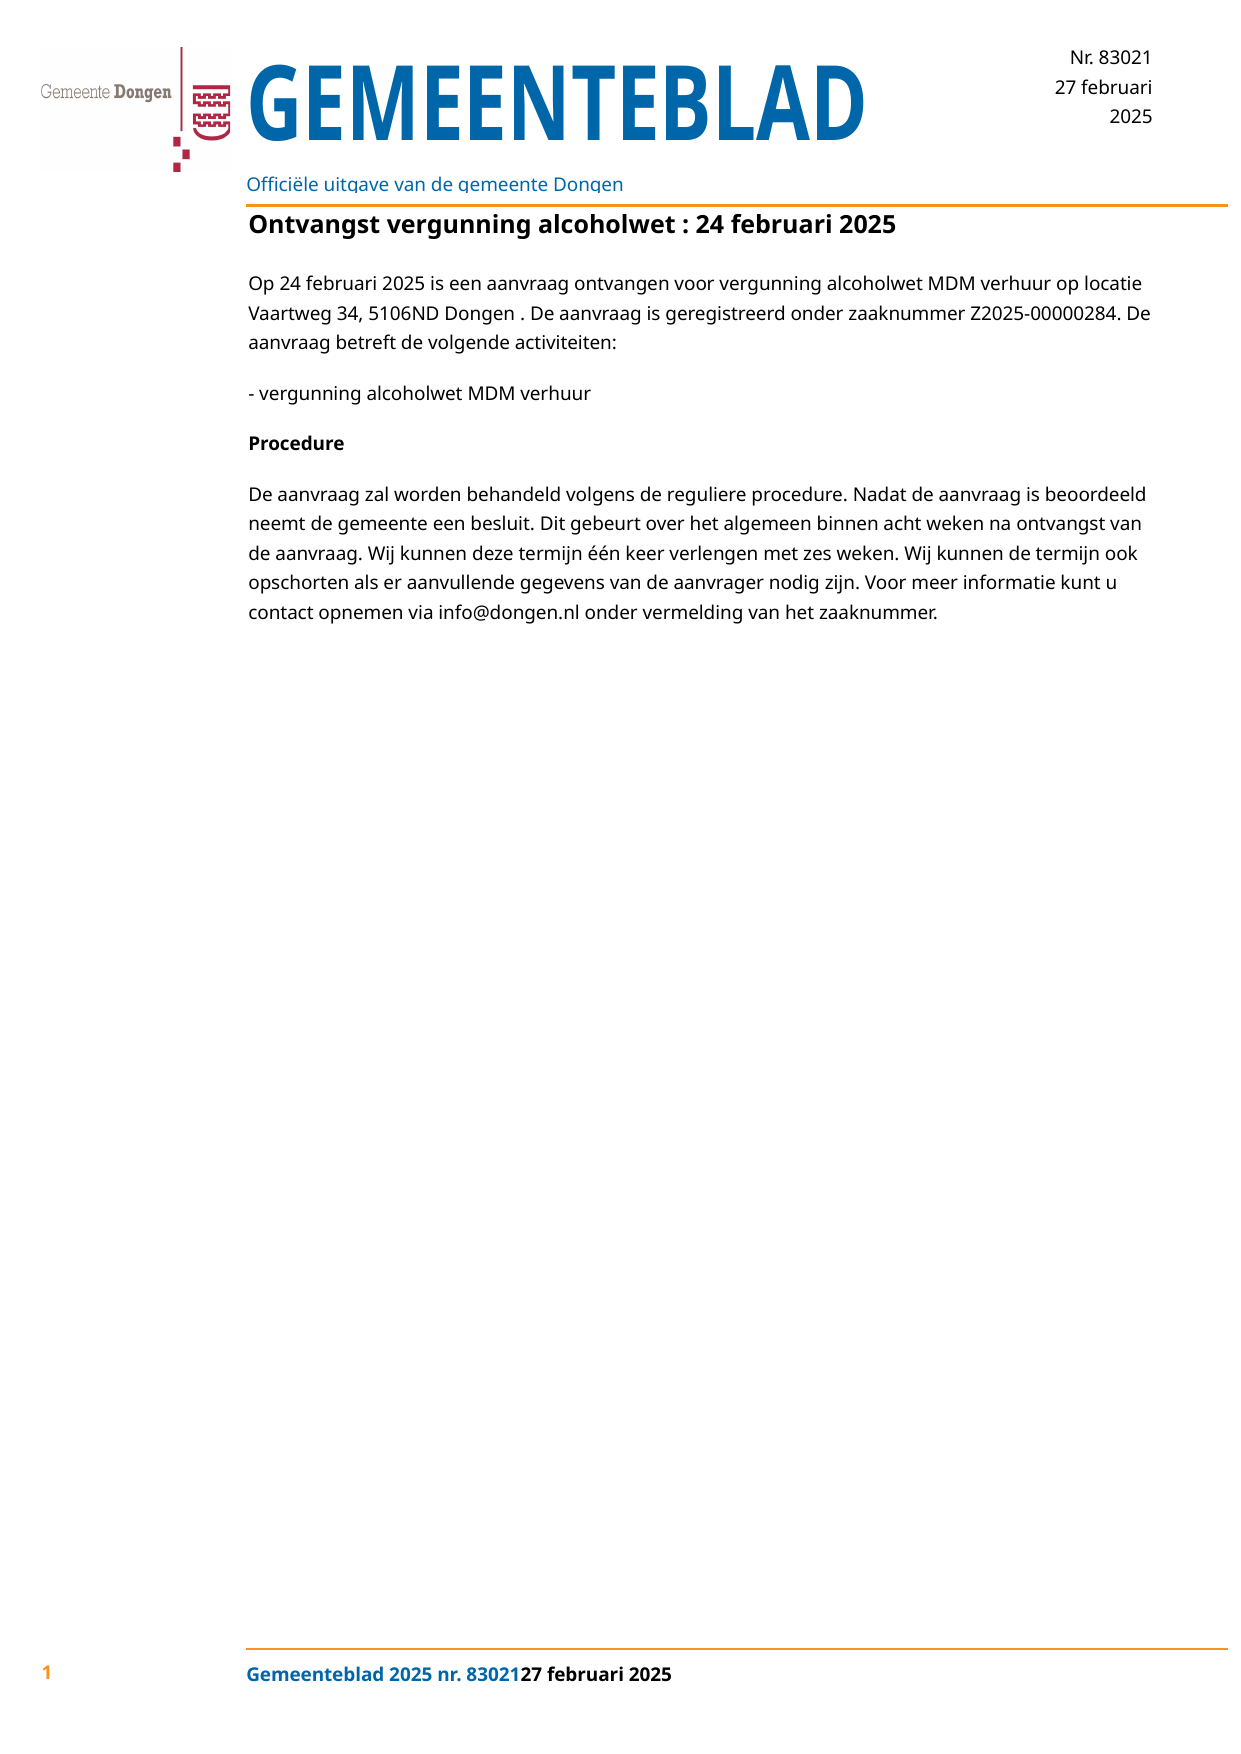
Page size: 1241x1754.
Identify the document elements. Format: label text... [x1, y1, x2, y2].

text - vergunning alcoholwet MDM verhuur [248, 380, 1152, 406]
text De aanvraag zal worden behandeld volgens de reguliere procedure. Nadat de aanvraag is beoordeeld neemt de gemeente een besluit. Dit gebeurt over het algemeen binnen acht weken na ontvangst van de aanvraag. Wij kunnen deze termijn één keer verlengen met zes weken. Wij kunnen de termijn ook opschorten als er aanvullende gegevens van de aanvrager nodig zijn. Voor meer informatie kunt u contact opnemen via info@dongen.nl onder vermelding van het zaaknummer. [248, 481, 1152, 625]
text Op 24 februari 2025 is een aanvraag ontvangen voor vergunning alcoholwet MDM verhuur op locatie Vaartweg 34, 5106ND Dongen . De aanvraag is geregistreerd onder zaaknummer Z2025-00000284. De aanvraag betreft de volgende activiteiten: [248, 270, 1152, 355]
picture [41, 47, 231, 172]
text Ontvangst vergunning alcoholwet : 24 februari 2025 [248, 207, 1152, 241]
text Procedure [248, 430, 1152, 456]
